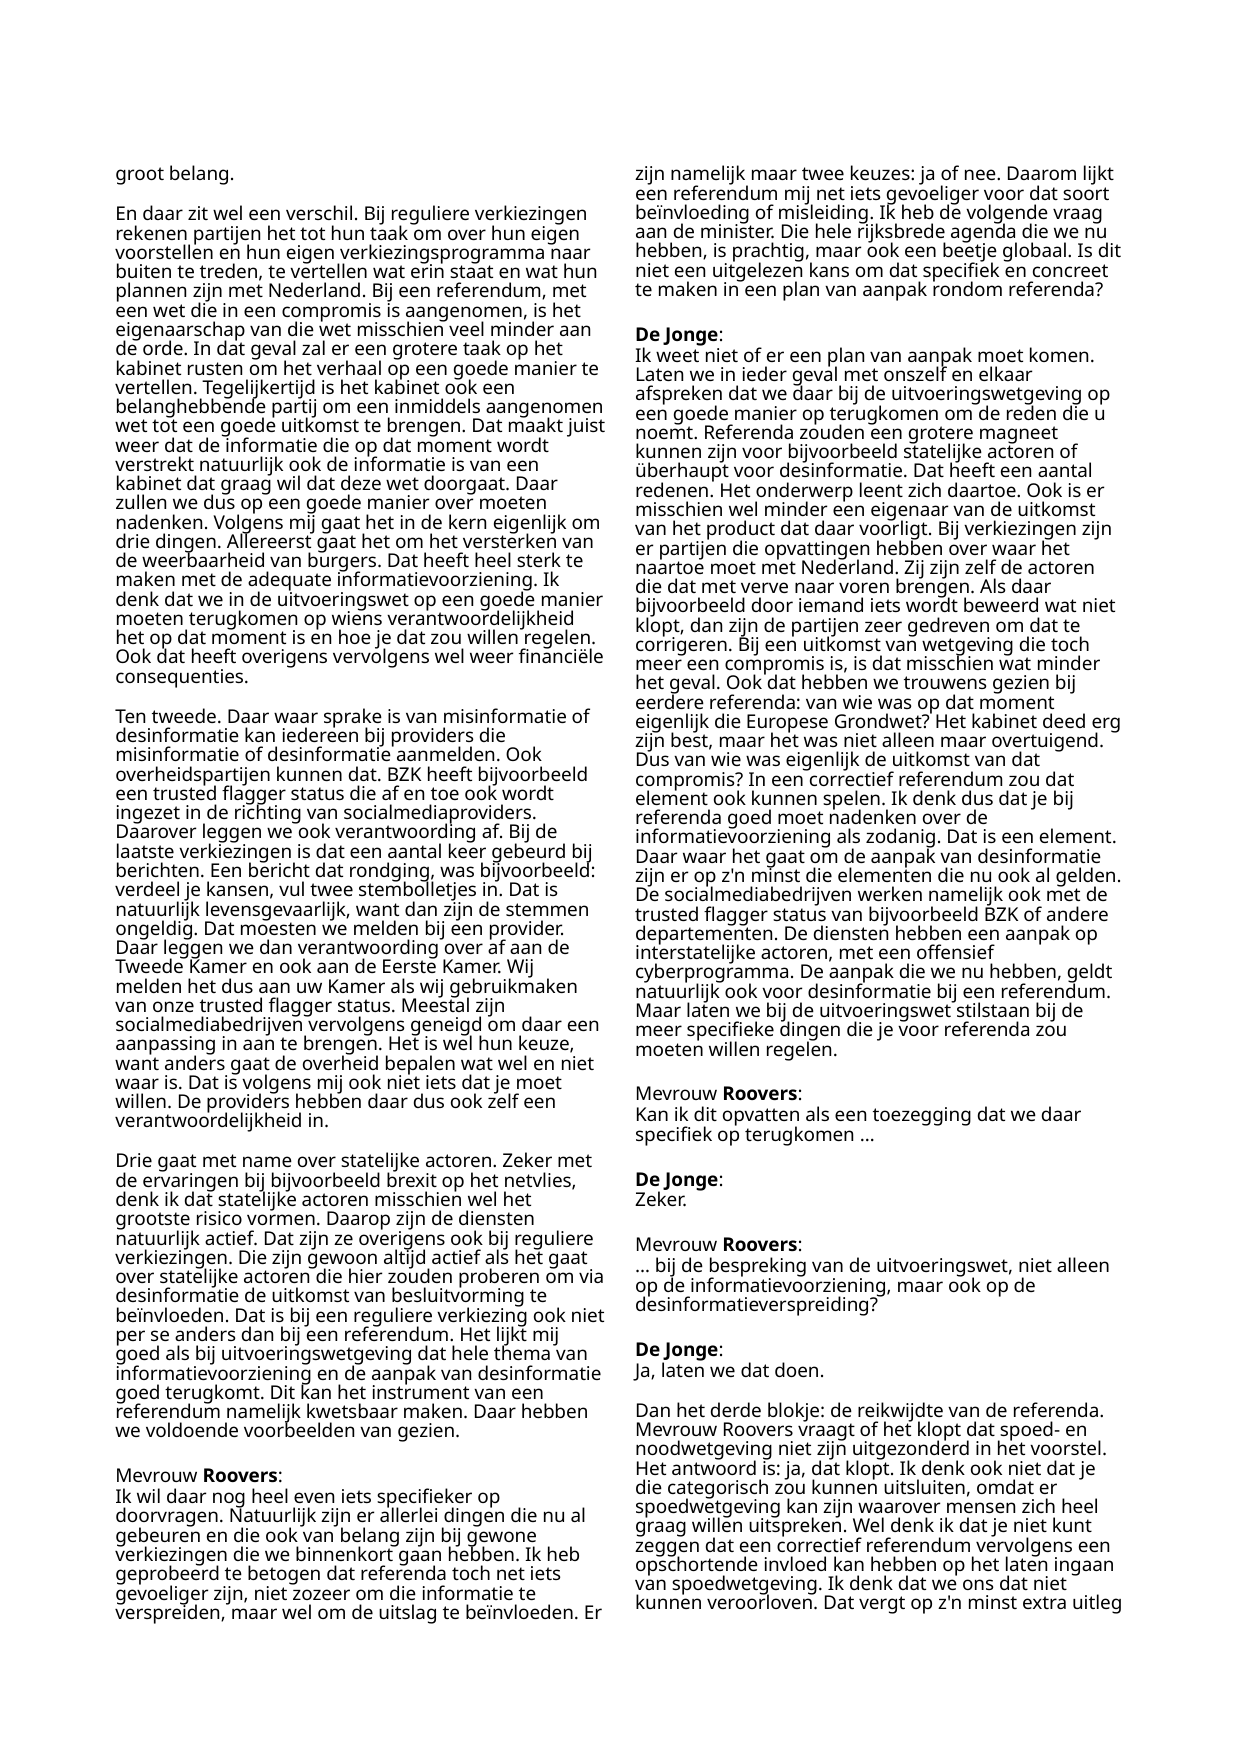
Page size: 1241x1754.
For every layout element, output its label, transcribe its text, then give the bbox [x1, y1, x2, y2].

text … bij de bespreking van de uitvoeringswet, niet alleen op de informatievoorziening, maar ook op de desinformatieverspreiding? [635, 1257, 1125, 1315]
text De Jonge: [635, 1336, 1125, 1362]
text Mevrouw Roovers: [115, 1462, 605, 1488]
text Mevrouw Roovers: [635, 1081, 1125, 1106]
text Dan het derde blokje: de reikwijdte van de referenda. Mevrouw Roovers vraagt of het klopt dat spoed- en noodwetgeving niet zijn uitgezonderd in het voorstel. Het antwoord is: ja, dat klopt. Ik denk ook niet dat je die categorisch zou kunnen uitsluiten, omdat er spoedwetgeving kan zijn waarover mensen zich heel graag willen uitspreken. Wel denk ik dat je niet kunt zeggen dat een correctief referendum vervolgens een opschortende invloed kan hebben op het laten ingaan van spoedwetgeving. Ik denk dat we ons dat niet kunnen veroorloven. Dat vergt op z'n minst extra uitleg [635, 1402, 1125, 1614]
text Ja, laten we dat doen. [635, 1362, 1125, 1381]
text De Jonge: [635, 1166, 1125, 1191]
text zijn namelijk maar twee keuzes: ja of nee. Daarom lijkt een referendum mij net iets gevoeliger voor dat soort beïnvloeding of misleiding. Ik heb de volgende vraag aan de minister. Die hele rijksbrede agenda die we nu hebben, is prachtig, maar ook een beetje globaal. Is dit niet een uitgelezen kans om dat specifiek en concreet te maken in een plan van aanpak rondom referenda? [635, 165, 1125, 300]
text Kan ik dit opvatten als een toezegging dat we daar specifiek op terugkomen … [635, 1106, 1125, 1145]
text Mevrouw Roovers: [635, 1232, 1125, 1257]
text Ten tweede. Daar waar sprake is van misinformatie of desinformatie kan iedereen bij providers die misinformatie of desinformatie aanmelden. Ook overheidspartijen kunnen dat. BZK heeft bijvoorbeeld een trusted flagger status die af en toe ook wordt ingezet in de richting van socialmediaproviders. Daarover leggen we ook verantwoording af. Bij de laatste verkiezingen is dat een aantal keer gebeurd bij berichten. Een bericht dat rondging, was bijvoorbeeld: verdeel je kansen, vul twee stembolletjes in. Dat is natuurlijk levensgevaarlijk, want dan zijn de stemmen ongeldig. Dat moesten we melden bij een provider. Daar leggen we dan verantwoording over af aan de Tweede Kamer en ook aan de Eerste Kamer. Wij melden het dus aan uw Kamer als wij gebruikmaken van onze trusted flagger status. Meestal zijn socialmediabedrijven vervolgens geneigd om daar een aanpassing in aan te brengen. Het is wel hun keuze, want anders gaat de overheid bepalen wat wel en niet waar is. Dat is volgens mij ook niet iets dat je moet willen. De providers hebben daar dus ook zelf een verantwoordelijkheid in. [115, 708, 605, 1132]
text Ik wil daar nog heel even iets specifieker op doorvragen. Natuurlijk zijn er allerlei dingen die nu al gebeuren en die ook van belang zijn bij gewone verkiezingen die we binnenkort gaan hebben. Ik heb geprobeerd te betogen dat referenda toch net iets gevoeliger zijn, niet zozeer om die informatie te verspreiden, maar wel om de uitslag te beïnvloeden. Er [115, 1488, 605, 1623]
text Zeker. [635, 1191, 1125, 1211]
text De Jonge: [635, 321, 1125, 347]
text groot belang. [115, 165, 605, 184]
text Ik weet niet of er een plan van aanpak moet komen. Laten we in ieder geval met onszelf en elkaar afspreken dat we daar bij de uitvoeringswetgeving op een goede manier op terugkomen om de reden die u noemt. Referenda zouden een grotere magneet kunnen zijn voor bijvoorbeeld statelijke actoren of überhaupt voor desinformatie. Dat heeft een aantal redenen. Het onderwerp leent zich daartoe. Ook is er misschien wel minder een eigenaar van de uitkomst van het product dat daar voorligt. Bij verkiezingen zijn er partijen die opvattingen hebben over waar het naartoe moet met Nederland. Zij zijn zelf de actoren die dat met verve naar voren brengen. Als daar bijvoorbeeld door iemand iets wordt beweerd wat niet klopt, dan zijn de partijen zeer gedreven om dat te corrigeren. Bij een uitkomst van wetgeving die toch meer een compromis is, is dat misschien wat minder het geval. Ook dat hebben we trouwens gezien bij eerdere referenda: van wie was op dat moment eigenlijk die Europese Grondwet? Het kabinet deed erg zijn best, maar het was niet alleen maar overtuigend. Dus van wie was eigenlijk de uitkomst van dat compromis? In een correctief referendum zou dat element ook kunnen spelen. Ik denk dus dat je bij referenda goed moet nadenken over de informatievoorziening als zodanig. Dat is een element. Daar waar het gaat om de aanpak van desinformatie zijn er op z'n minst die elementen die nu ook al gelden. De socialmediabedrijven werken namelijk ook met de trusted flagger status van bijvoorbeeld BZK of andere departementen. De diensten hebben een aanpak op interstatelijke actoren, met een offensief cyberprogramma. De aanpak die we nu hebben, geldt natuurlijk ook voor desinformatie bij een referendum. Maar laten we bij de uitvoeringswet stilstaan bij de meer specifieke dingen die je voor referenda zou moeten willen regelen. [635, 347, 1125, 1060]
text En daar zit wel een verschil. Bij reguliere verkiezingen rekenen partijen het tot hun taak om over hun eigen voorstellen en hun eigen verkiezingsprogramma naar buiten te treden, te vertellen wat erin staat en wat hun plannen zijn met Nederland. Bij een referendum, met een wet die in een compromis is aangenomen, is het eigenaarschap van die wet misschien veel minder aan de orde. In dat geval zal er een grotere taak op het kabinet rusten om het verhaal op een goede manier te vertellen. Tegelijkertijd is het kabinet ook een belanghebbende partij om een inmiddels aangenomen wet tot een goede uitkomst te brengen. Dat maakt juist weer dat de informatie die op dat moment wordt verstrekt natuurlijk ook de informatie is van een kabinet dat graag wil dat deze wet doorgaat. Daar zullen we dus op een goede manier over moeten nadenken. Volgens mij gaat het in de kern eigenlijk om drie dingen. Allereerst gaat het om het versterken van de weerbaarheid van burgers. Dat heeft heel sterk te maken met de adequate informatievoorziening. Ik denk dat we in de uitvoeringswet op een goede manier moeten terugkomen op wiens verantwoordelijkheid het op dat moment is en hoe je dat zou willen regelen. Ook dat heeft overigens vervolgens wel weer financiële consequenties. [115, 205, 605, 687]
text Drie gaat met name over statelijke actoren. Zeker met de ervaringen bij bijvoorbeeld brexit op het netvlies, denk ik dat statelijke actoren misschien wel het grootste risico vormen. Daarop zijn de diensten natuurlijk actief. Dat zijn ze overigens ook bij reguliere verkiezingen. Die zijn gewoon altijd actief als het gaat over statelijke actoren die hier zouden proberen om via desinformatie de uitkomst van besluitvorming te beïnvloeden. Dat is bij een reguliere verkiezing ook niet per se anders dan bij een referendum. Het lijkt mij goed als bij uitvoeringswetgeving dat hele thema van informatievoorziening en de aanpak van desinformatie goed terugkomt. Dit kan het instrument van een referendum namelijk kwetsbaar maken. Daar hebben we voldoende voorbeelden van gezien. [115, 1152, 605, 1442]
